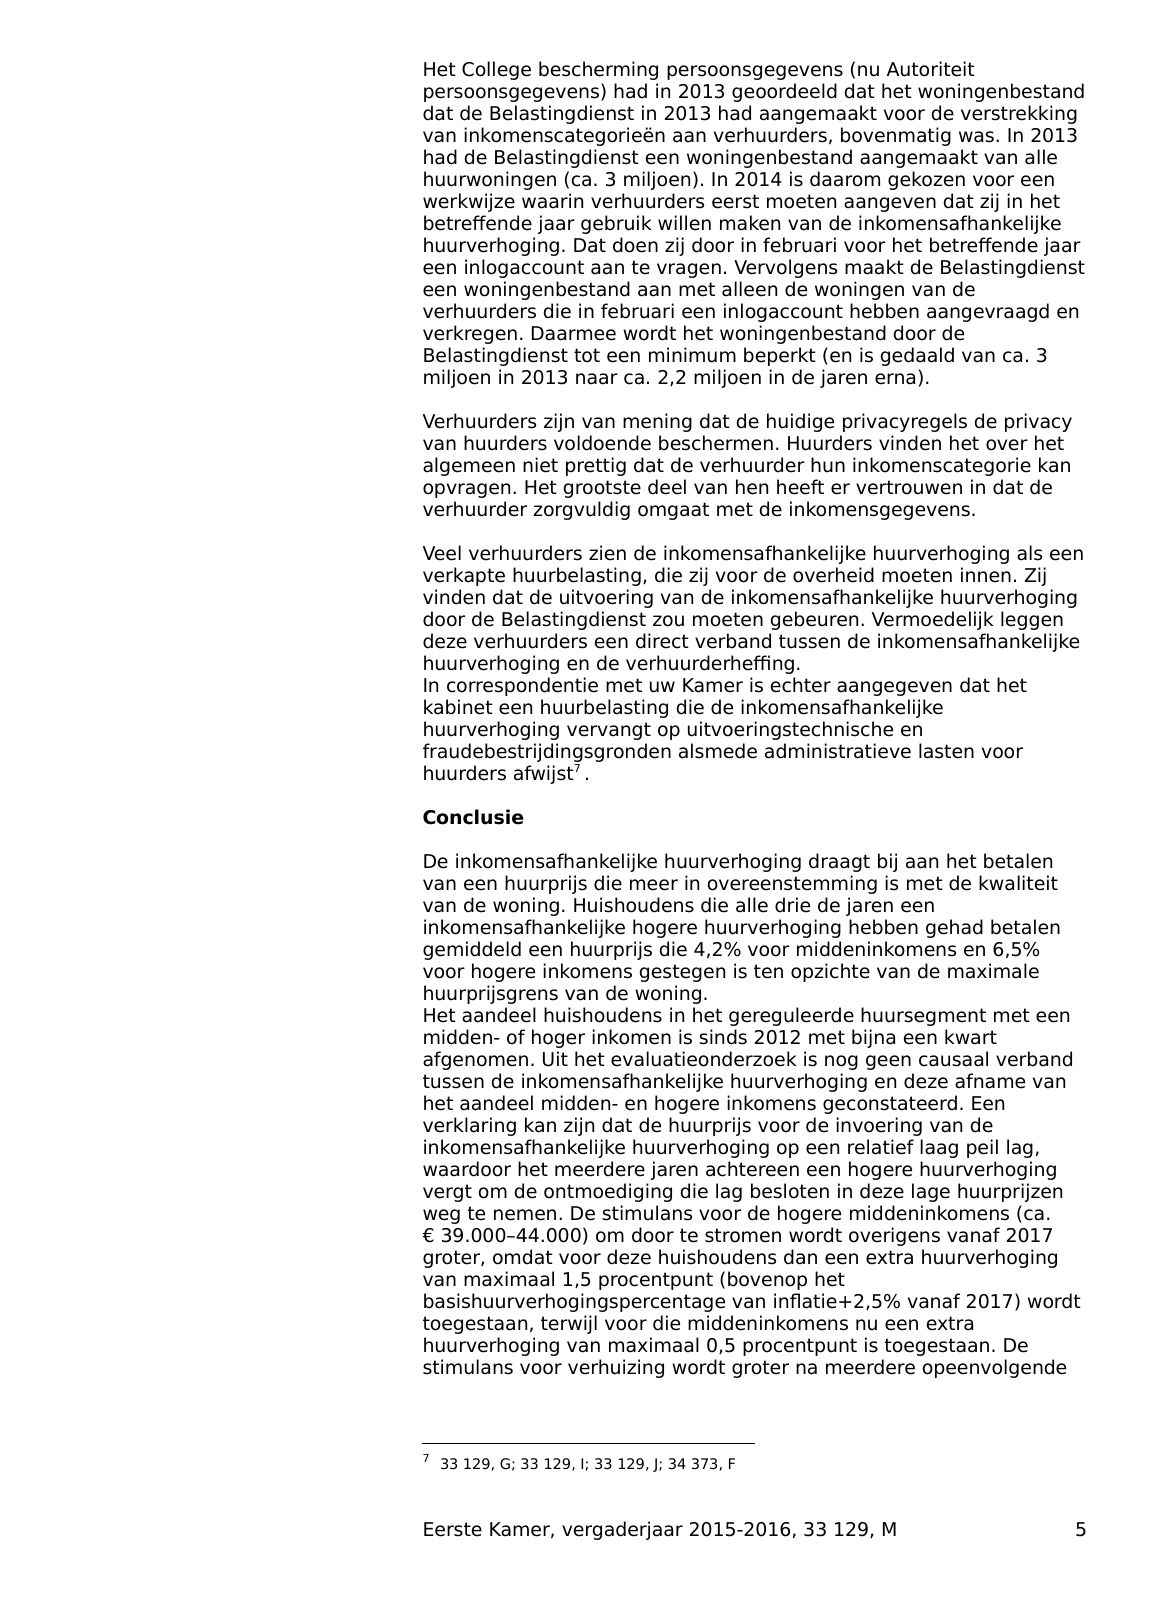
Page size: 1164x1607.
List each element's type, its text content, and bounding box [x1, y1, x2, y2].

text In correspondentie met uw Kamer is echter aangegeven dat het kabinet een huurbelasting die de inkomensafhankelijke huurverhoging vervangt op uitvoeringstechnische en fraudebestrijdingsgronden alsmede administratieve lasten voor huurders afwijst. [422, 675, 1087, 785]
text Veel verhuurders zien de inkomensafhankelijke huurverhoging als een verkapte huurbelasting, die zij voor de overheid moeten innen. Zij vinden dat de uitvoering van de inkomensafhankelijke huurverhoging door de Belastingdienst zou moeten gebeuren. Vermoedelijk leggen deze verhuurders een direct verband tussen de inkomensafhankelijke huurverhoging en de verhuurderheffing. [422, 543, 1087, 675]
text Het aandeel huishoudens in het gereguleerde huursegment met een midden- of hoger inkomen is sinds 2012 met bijna een kwart afgenomen. Uit het evaluatieonderzoek is nog geen causaal verband tussen de inkomensafhankelijke huurverhoging en deze afname van het aandeel midden- en hogere inkomens geconstateerd. Een verklaring kan zijn dat de huurprijs voor de invoering van de inkomensafhankelijke huurverhoging op een relatief laag peil lag, waardoor het meerdere jaren achtereen een hogere huurverhoging vergt om de ontmoediging die lag besloten in deze lage huurprijzen weg te nemen. De stimulans voor de hogere middeninkomens (ca. € 39.000–44.000) om door te stromen wordt overigens vanaf 2017 groter, omdat voor deze huishoudens dan een extra huurverhoging van maximaal 1,5 procentpunt (bovenop het basishuurverhogingspercentage van inflatie+2,5% vanaf 2017) wordt toegestaan, terwijl voor die middeninkomens nu een extra huurverhoging van maximaal 0,5 procentpunt is toegestaan. De stimulans voor verhuizing wordt groter na meerdere opeenvolgende [422, 1005, 1087, 1379]
text Het College bescherming persoonsgegevens (nu Autoriteit persoonsgegevens) had in 2013 geoordeeld dat het woningenbestand dat de Belastingdienst in 2013 had aangemaakt voor de verstrekking van inkomenscategorieën aan verhuurders, bovenmatig was. In 2013 had de Belastingdienst een woningenbestand aangemaakt van alle huurwoningen (ca. 3 miljoen). In 2014 is daarom gekozen voor een werkwijze waarin verhuurders eerst moeten aangeven dat zij in het betreffende jaar gebruik willen maken van de inkomensafhankelijke huurverhoging. Dat doen zij door in februari voor het betreffende jaar een inlogaccount aan te vragen. Vervolgens maakt de Belastingdienst een woningenbestand aan met alleen de woningen van de verhuurders die in februari een inlogaccount hebben aangevraagd en verkregen. Daarmee wordt het woningenbestand door de Belastingdienst tot een minimum beperkt (en is gedaald van ca. 3 miljoen in 2013 naar ca. 2,2 miljoen in de jaren erna). [422, 59, 1087, 389]
text De inkomensafhankelijke huurverhoging draagt bij aan het betalen van een huurprijs die meer in overeenstemming is met de kwaliteit van de woning. Huishoudens die alle drie de jaren een inkomensafhankelijke hogere huurverhoging hebben gehad betalen gemiddeld een huurprijs die 4,2% voor middeninkomens en 6,5% voor hogere inkomens gestegen is ten opzichte van de maximale huurprijsgrens van de woning. [422, 851, 1087, 1005]
subtitle Conclusie [422, 807, 1087, 829]
text Verhuurders zijn van mening dat de huidige privacyregels de privacy van huurders voldoende beschermen. Huurders vinden het over het algemeen niet prettig dat de verhuurder hun inkomenscategorie kan opvragen. Het grootste deel van hen heeft er vertrouwen in dat de verhuurder zorgvuldig omgaat met de inkomensgegevens. [422, 411, 1087, 521]
text 33 129, G; 33 129, I; 33 129, J; 34 373, F [422, 1452, 1087, 1474]
